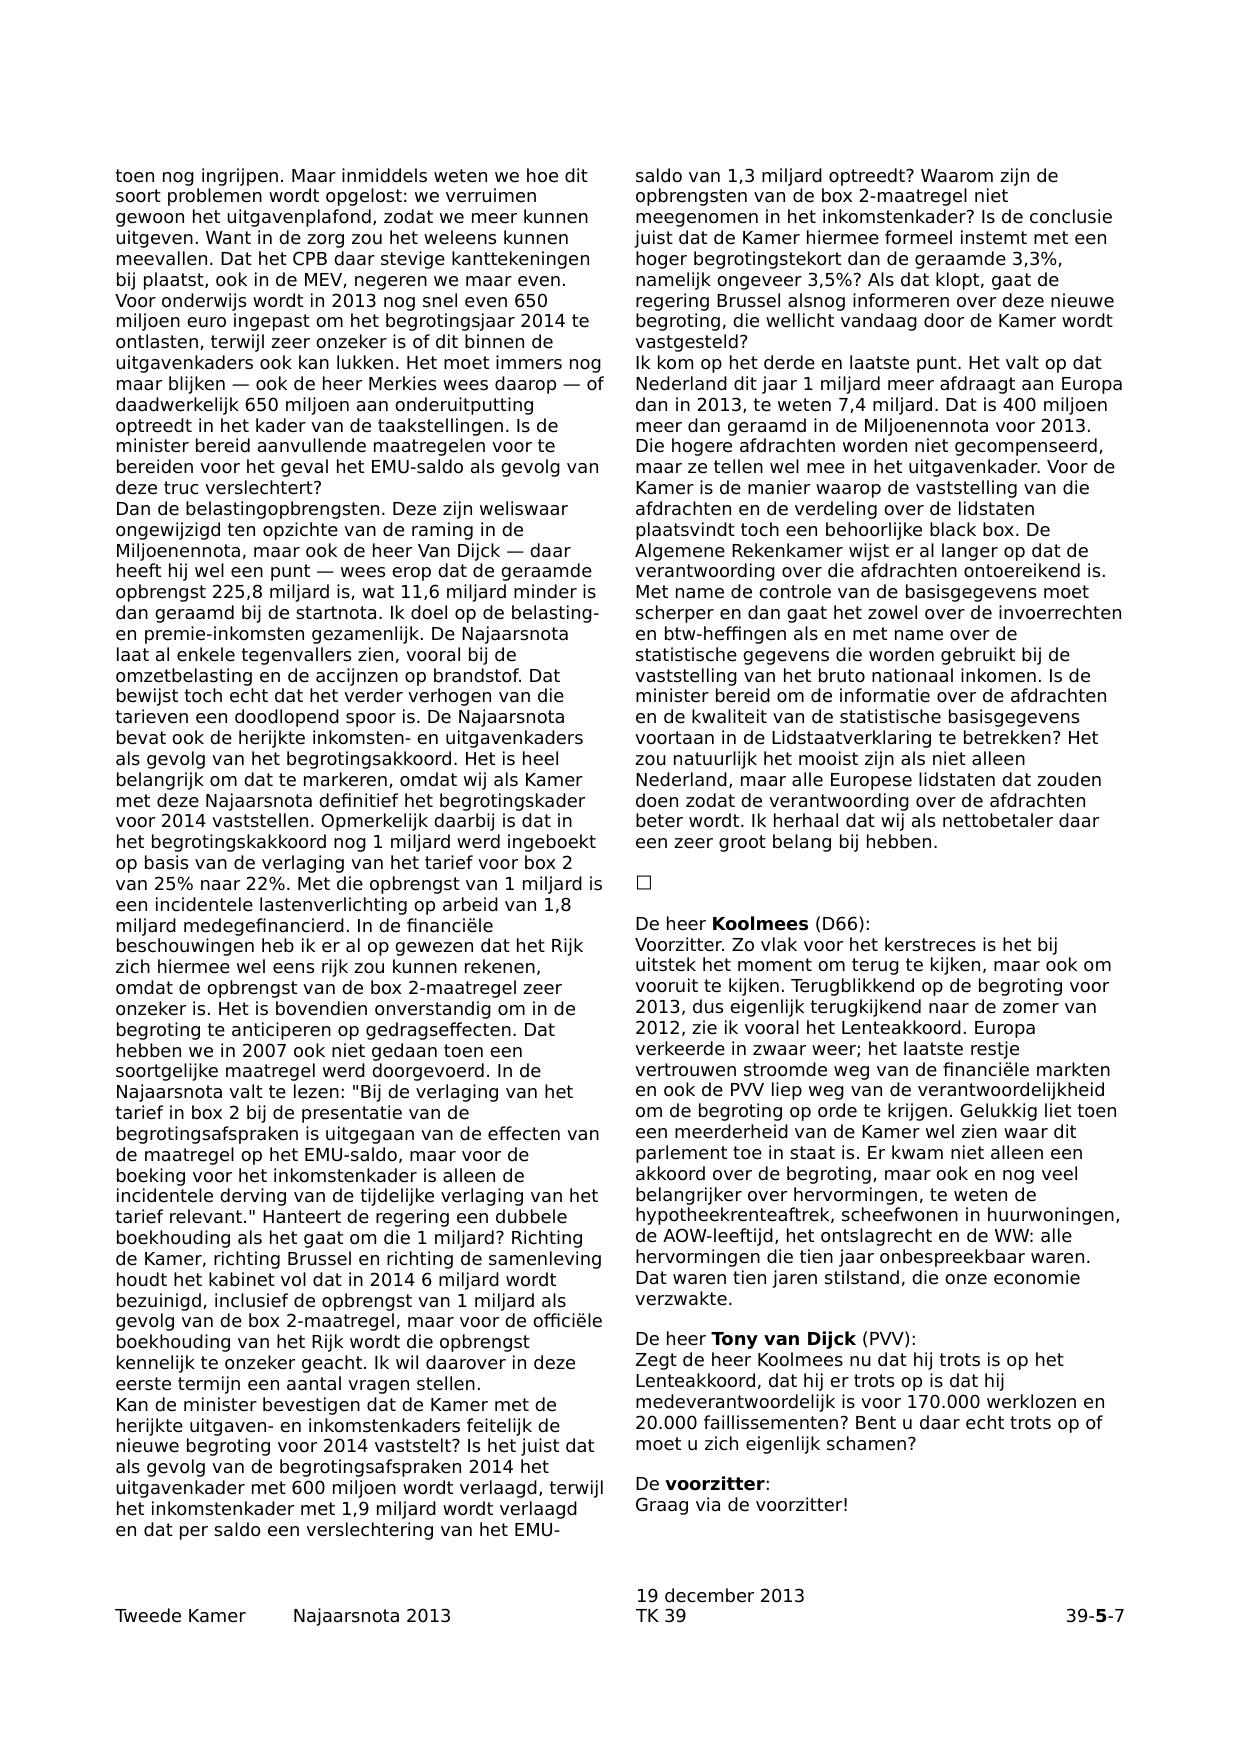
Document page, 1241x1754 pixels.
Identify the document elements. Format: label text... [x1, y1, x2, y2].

text De heer Tony van Dijck (PVV): [635, 1329, 1125, 1350]
text Graag via de voorzitter! [635, 1495, 1125, 1516]
text Voorzitter. Zo vlak voor het kerstreces is het bij uitstek het moment om terug te kijken, maar ook om vooruit te kijken. Terugblikkend op de begroting voor 2013, dus eigenlijk terugkijkend naar de zomer van 2012, zie ik vooral het Lenteakkoord. Europa verkeerde in zwaar weer; het laatste restje vertrouwen stroomde weg van de financiële markten en ook de PVV liep weg van de verantwoordelijkheid om de begroting op orde te krijgen. Gelukkig liet toen een meerderheid van de Kamer wel zien waar dit parlement toe in staat is. Er kwam niet alleen een akkoord over de begroting, maar ook en nog veel belangrijker over hervormingen, te weten de hypotheekrenteaftrek, scheefwonen in huurwoningen, de AOW-leeftijd, het ontslagrecht en de WW: alle hervormingen die tien jaar onbespreekbaar waren. Dat waren tien jaren stilstand, die onze economie verzwakte. [635, 934, 1125, 1309]
text Dan de belastingopbrengsten. Deze zijn weliswaar ongewijzigd ten opzichte van de raming in de Miljoenennota, maar ook de heer Van Dijck — daar heeft hij wel een punt — wees erop dat de geraamde opbrengst 225,8 miljard is, wat 11,6 miljard minder is dan geraamd bij de startnota. Ik doel op de belasting- en premie-inkomsten gezamenlijk. De Najaarsnota laat al enkele tegenvallers zien, vooral bij de omzetbelasting en de accijnzen op brandstof. Dat bewijst toch echt dat het verder verhogen van die tarieven een doodlopend spoor is. De Najaarsnota bevat ook de herijkte inkomsten- en uitgavenkaders als gevolg van het begrotingsakkoord. Het is heel belangrijk om dat te markeren, omdat wij als Kamer met deze Najaarsnota definitief het begrotingskader voor 2014 vaststellen. Opmerkelijk daarbij is dat in het begrotingskakkoord nog 1 miljard werd ingeboekt op basis van de verlaging van het tarief voor box 2 van 25% naar 22%. Met die opbrengst van 1 miljard is een incidentele lastenverlichting op arbeid van 1,8 miljard medegefinancierd. In de financiële beschouwingen heb ik er al op gewezen dat het Rijk zich hiermee wel eens rijk zou kunnen rekenen, omdat de opbrengst van de box 2-maatregel zeer onzeker is. Het is bovendien onverstandig om in de begroting te anticiperen op gedragseffecten. Dat hebben we in 2007 ook niet gedaan toen een soortgelijke maatregel werd doorgevoerd. In de Najaarsnota valt te lezen: "Bij de verlaging van het tarief in box 2 bij de presentatie van de begrotingsafspraken is uitgegaan van de effecten van de maatregel op het EMU-saldo, maar voor de boeking voor het inkomstenkader is alleen de incidentele derving van de tijdelijke verlaging van het tarief relevant." Hanteert de regering een dubbele boekhouding als het gaat om die 1 miljard? Richting de Kamer, richting Brussel en richting de samenleving houdt het kabinet vol dat in 2014 6 miljard wordt bezuinigd, inclusief de opbrengst van 1 miljard als gevolg van de box 2-maatregel, maar voor de officiële boekhouding van het Rijk wordt die opbrengst kennelijk te onzeker geacht. Ik wil daarover in deze eerste termijn een aantal vragen stellen. [115, 499, 605, 1394]
text Ik kom op het derde en laatste punt. Het valt op dat Nederland dit jaar 1 miljard meer afdraagt aan Europa dan in 2013, te weten 7,4 miljard. Dat is 400 miljoen meer dan geraamd in de Miljoenennota voor 2013. Die hogere afdrachten worden niet gecompenseerd, maar ze tellen wel mee in het uitgavenkader. Voor de Kamer is de manier waarop de vaststelling van die afdrachten en de verdeling over de lidstaten plaatsvindt toch een behoorlijke black box. De Algemene Rekenkamer wijst er al langer op dat de verantwoording over die afdrachten ontoereikend is. Met name de controle van de basisgegevens moet scherper en dan gaat het zowel over de invoerrechten en btw-heffingen als en met name over de statistische gegevens die worden gebruikt bij de vaststelling van het bruto nationaal inkomen. Is de minister bereid om de informatie over de afdrachten en de kwaliteit van de statistische basisgegevens voortaan in de Lidstaatverklaring te betrekken? Het zou natuurlijk het mooist zijn als niet alleen Nederland, maar alle Europese lidstaten dat zouden doen zodat de verantwoording over de afdrachten beter wordt. Ik herhaal dat wij als nettobetaler daar een zeer groot belang bij hebben. [635, 353, 1125, 853]
text toen nog ingrijpen. Maar inmiddels weten we hoe dit soort problemen wordt opgelost: we verruimen gewoon het uitgavenplafond, zodat we meer kunnen uitgeven. Want in de zorg zou het weleens kunnen meevallen. Dat het CPB daar stevige kanttekeningen bij plaatst, ook in de MEV, negeren we maar even. Voor onderwijs wordt in 2013 nog snel even 650 miljoen euro ingepast om het begrotingsjaar 2014 te ontlasten, terwijl zeer onzeker is of dit binnen de uitgavenkaders ook kan lukken. Het moet immers nog maar blijken — ook de heer Merkies wees daarop — of daadwerkelijk 650 miljoen aan onderuitputting optreedt in het kader van de taakstellingen. Is de minister bereid aanvullende maatregelen voor te bereiden voor het geval het EMU-saldo als gevolg van deze truc verslechtert? [115, 165, 605, 499]
text saldo van 1,3 miljard optreedt? Waarom zijn de opbrengsten van de box 2-maatregel niet meegenomen in het inkomstenkader? Is de conclusie juist dat de Kamer hiermee formeel instemt met een hoger begrotingstekort dan de geraamde 3,3%, namelijk ongeveer 3,5%? Als dat klopt, gaat de regering Brussel alsnog informeren over deze nieuwe begroting, die wellicht vandaag door de Kamer wordt vastgesteld? [635, 165, 1125, 353]
text De heer Koolmees (D66): [635, 913, 1125, 934]
text ⬜ [635, 873, 1125, 893]
text Kan de minister bevestigen dat de Kamer met de herijkte uitgaven- en inkomstenkaders feitelijk de nieuwe begroting voor 2014 vaststelt? Is het juist dat als gevolg van de begrotingsafspraken 2014 het uitgavenkader met 600 miljoen wordt verlaagd, terwijl het inkomstenkader met 1,9 miljard wordt verlaagd en dat per saldo een verslechtering van het EMU- [115, 1394, 605, 1540]
text De voorzitter: [635, 1474, 1125, 1495]
text Zegt de heer Koolmees nu dat hij trots is op het Lenteakkoord, dat hij er trots op is dat hij medeverantwoordelijk is voor 170.000 werklozen en 20.000 faillissementen? Bent u daar echt trots op of moet u zich eigenlijk schamen? [635, 1350, 1125, 1454]
